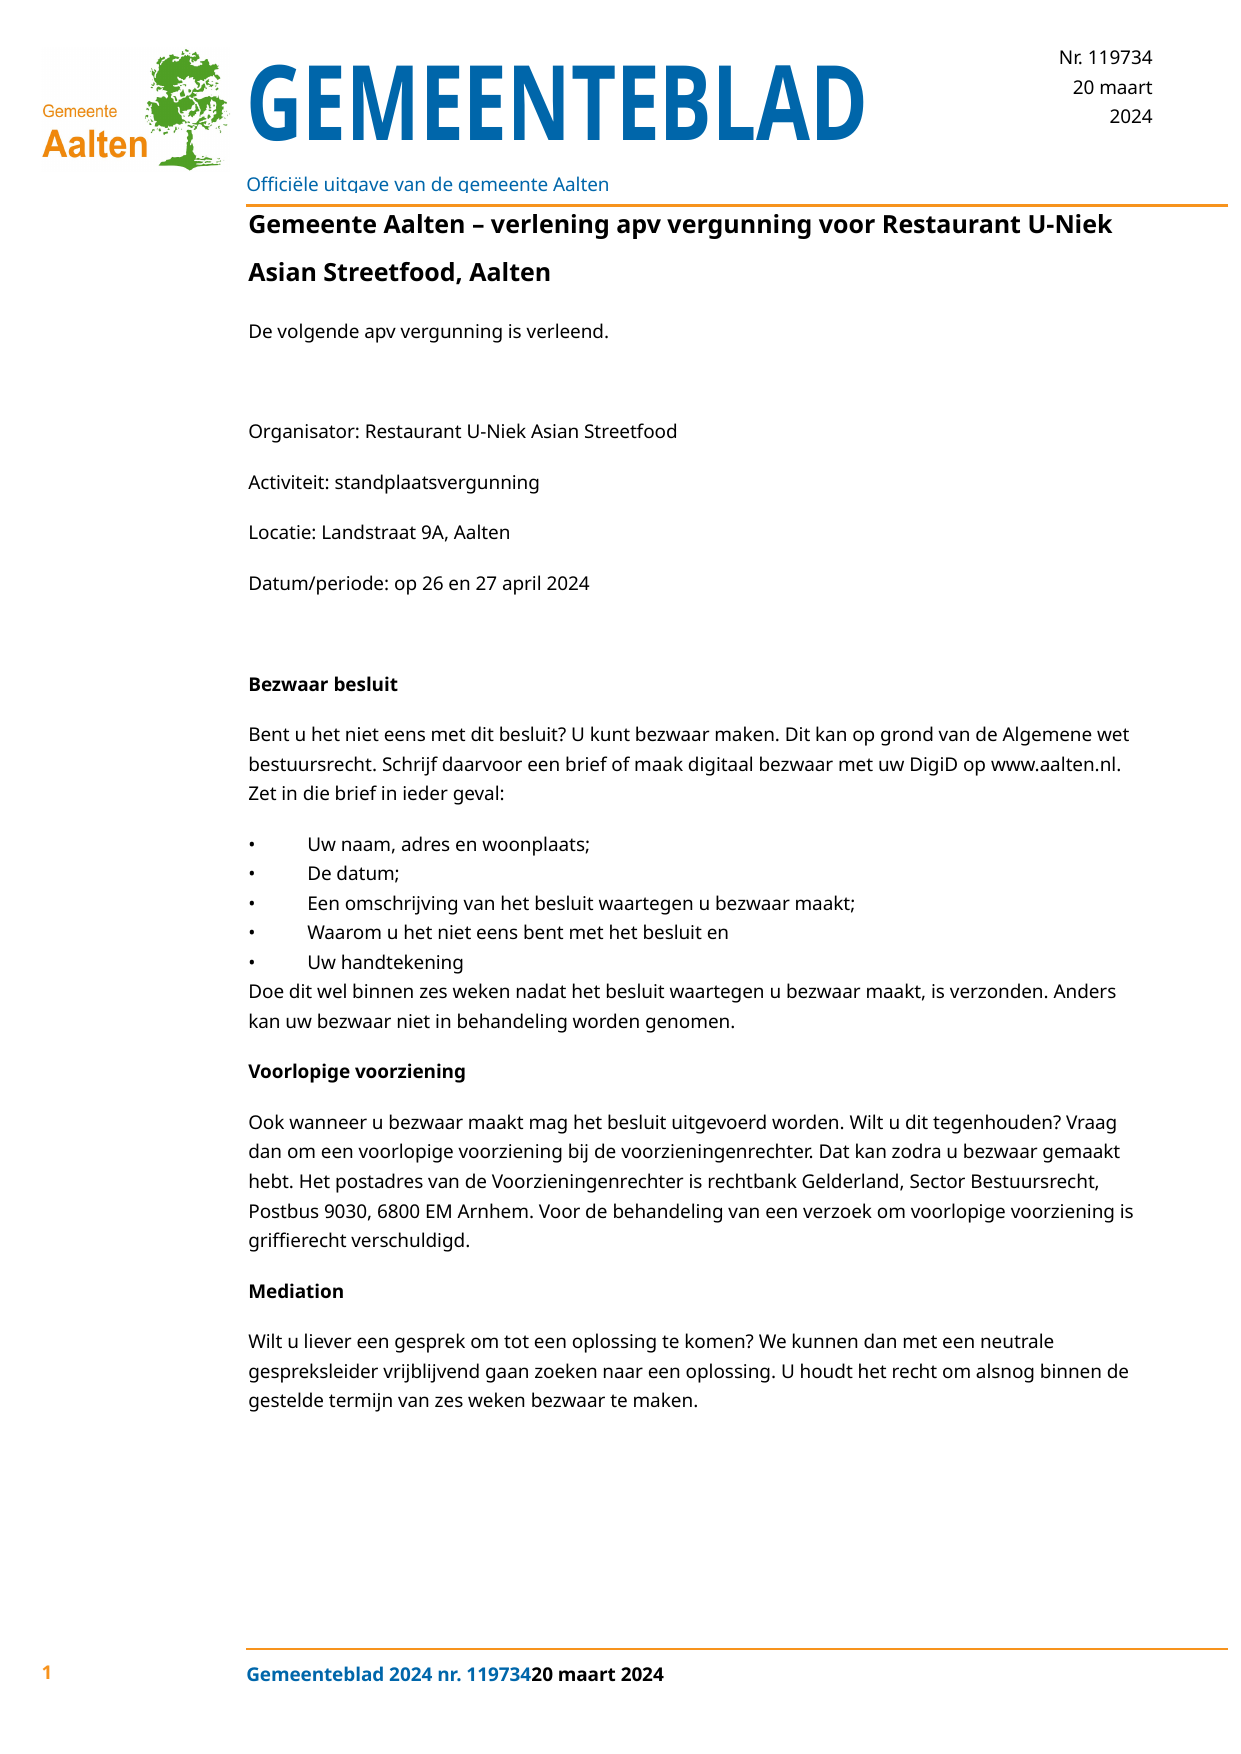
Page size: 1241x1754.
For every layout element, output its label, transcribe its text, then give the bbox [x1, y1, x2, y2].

picture [41, 47, 231, 172]
text De volgende apv vergunning is verleend. [248, 318, 1152, 344]
text Bezwaar besluit [248, 671, 1152, 697]
text Voorlopige voorziening [248, 1059, 1152, 1084]
list De datum; [248, 860, 1152, 886]
text Ook wanneer u bezwaar maakt mag het besluit uitgevoerd worden. Wilt u dit tegenhouden? Vraag dan om een voorlopige voorziening bij de voorzieningenrechter. Dat kan zodra u bezwaar gemaakt hebt. Het postadres van de Voorzieningenrechter is rechtbank Gelderland, Sector Bestuursrecht, Postbus 9030, 6800 EM Arnhem. Voor de behandeling van een verzoek om voorlopige voorziening is griffierecht verschuldigd. [248, 1109, 1152, 1253]
list Uw handtekening [248, 949, 1152, 975]
text Datum/periode: op 26 en 27 april 2024 [248, 570, 1152, 596]
list Uw naam, adres en woonplaats; [248, 831, 1152, 857]
list Een omschrijving van het besluit waartegen u bezwaar maakt; [248, 890, 1152, 916]
text Organisator: Restaurant U-Niek Asian Streetfood [248, 419, 1152, 444]
text Doe dit wel binnen zes weken nadat het besluit waartegen u bezwaar maakt, is verzonden. Anders kan uw bezwaar niet in behandeling worden genomen. [248, 979, 1152, 1034]
text Mediation [248, 1278, 1152, 1304]
list Waarom u het niet eens bent met het besluit en [248, 919, 1152, 945]
text Wilt u liever een gesprek om tot een oplossing te komen? We kunnen dan met een neutrale gespreksleider vrijblijvend gaan zoeken naar een oplossing. U houdt het recht om alsnog binnen de gestelde termijn van zes weken bezwaar te maken. [248, 1328, 1152, 1413]
text Activiteit: standplaatsvergunning [248, 469, 1152, 495]
text Locatie: Landstraat 9A, Aalten [248, 519, 1152, 545]
text Gemeente Aalten – verlening apv vergunning voor Restaurant U-Niek Asian Streetfood, Aalten [248, 207, 1152, 288]
text Bent u het niet eens met dit besluit? U kunt bezwaar maken. Dit kan op grond van de Algemene wet bestuursrecht. Schrijf daarvoor een brief of maak digitaal bezwaar met uw DigiD op www.aalten.nl. Zet in die brief in ieder geval: [248, 721, 1152, 806]
